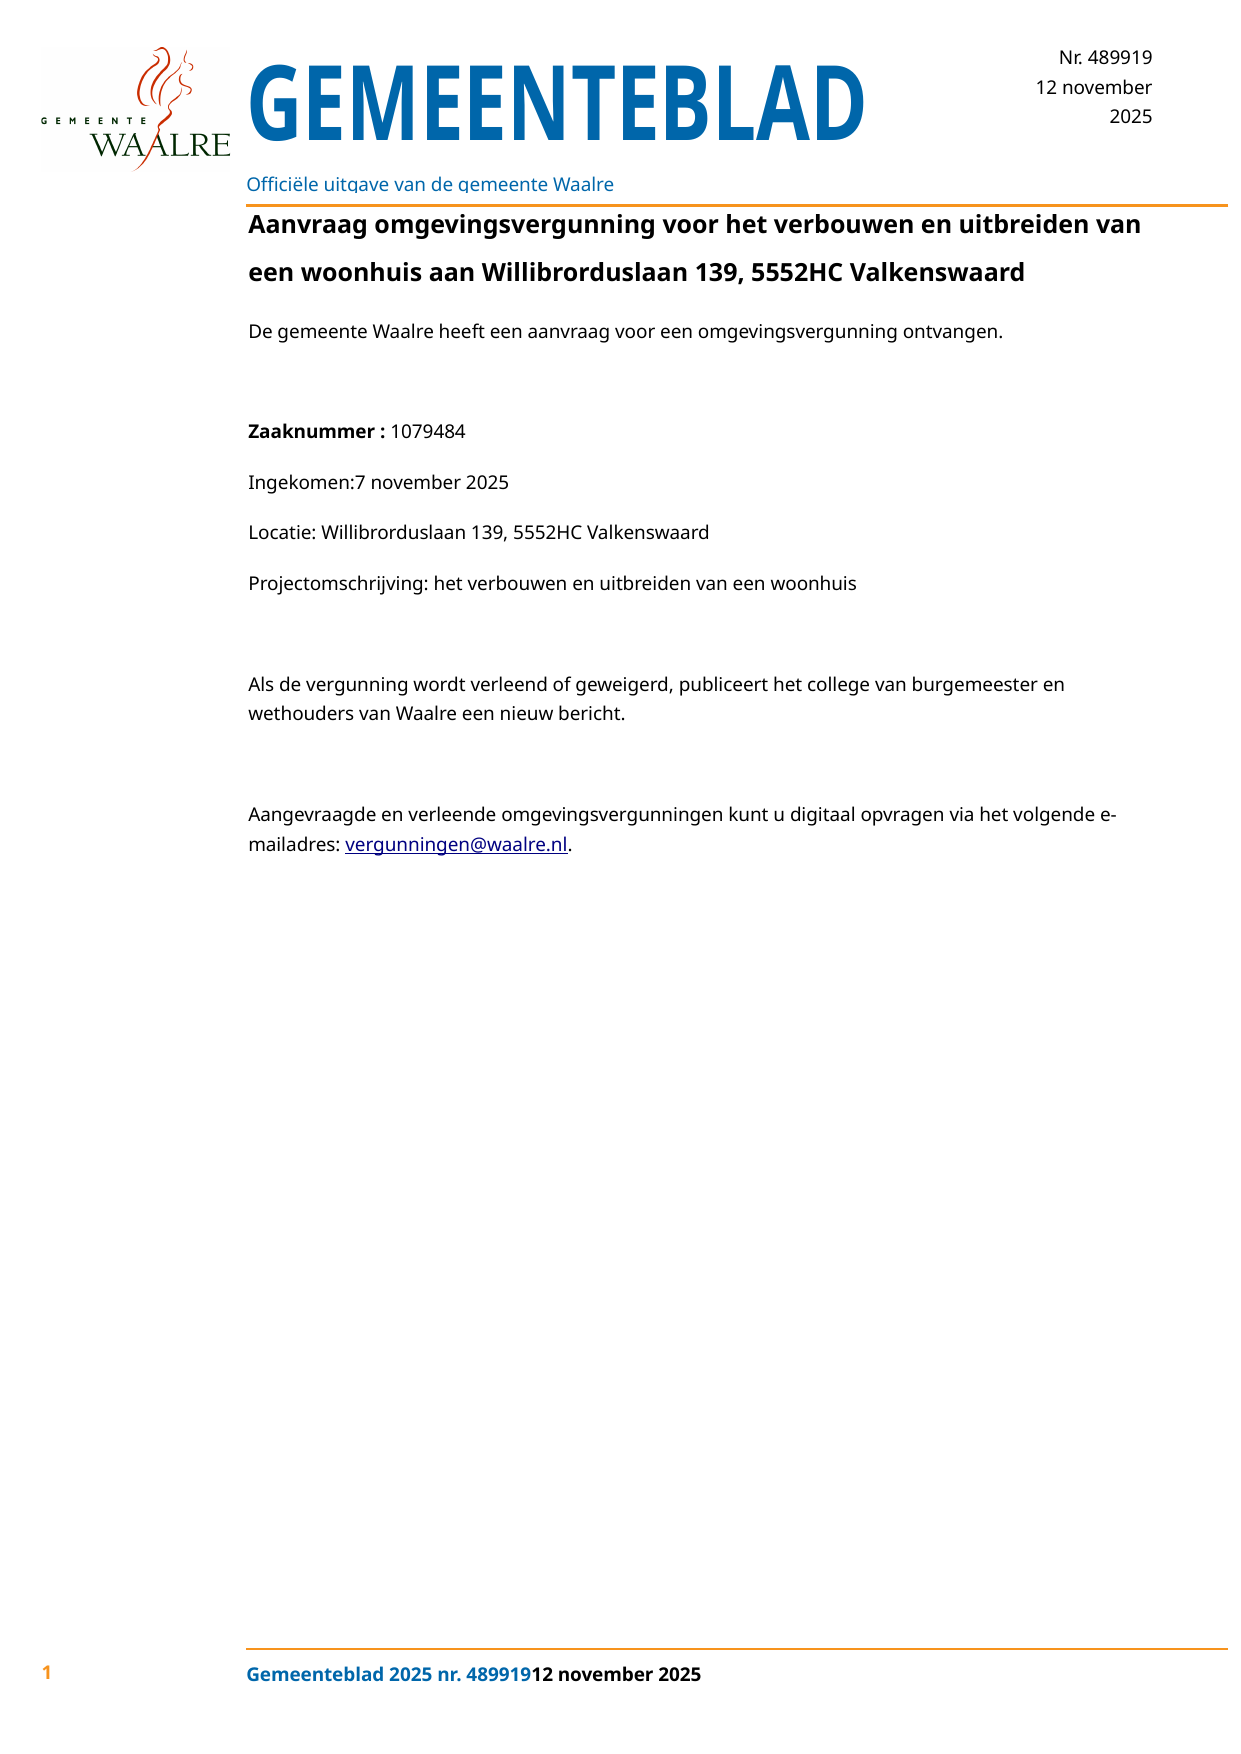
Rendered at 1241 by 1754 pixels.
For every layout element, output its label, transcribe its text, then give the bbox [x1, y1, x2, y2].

text Als de vergunning wordt verleend of geweigerd, publiceert het college van burgemeester en wethouders van Waalre een nieuw bericht. [248, 671, 1152, 726]
text Projectomschrijving: het verbouwen en uitbreiden van een woonhuis [248, 570, 1152, 596]
text Aangevraagde en verleende omgevingsvergunningen kunt u digitaal opvragen via het volgende e-mailadres: vergunningen@waalre.nl. [248, 801, 1152, 857]
text Aanvraag omgevingsvergunning voor het verbouwen en uitbreiden van een woonhuis aan Willibrorduslaan 139, 5552HC Valkenswaard [248, 207, 1152, 288]
text Ingekomen:7 november 2025 [248, 469, 1152, 495]
text De gemeente Waalre heeft een aanvraag voor een omgevingsvergunning ontvangen. [248, 318, 1152, 344]
text Zaaknummer : 1079484 [248, 419, 1152, 444]
text Locatie: Willibrorduslaan 139, 5552HC Valkenswaard [248, 519, 1152, 545]
picture [41, 47, 231, 172]
